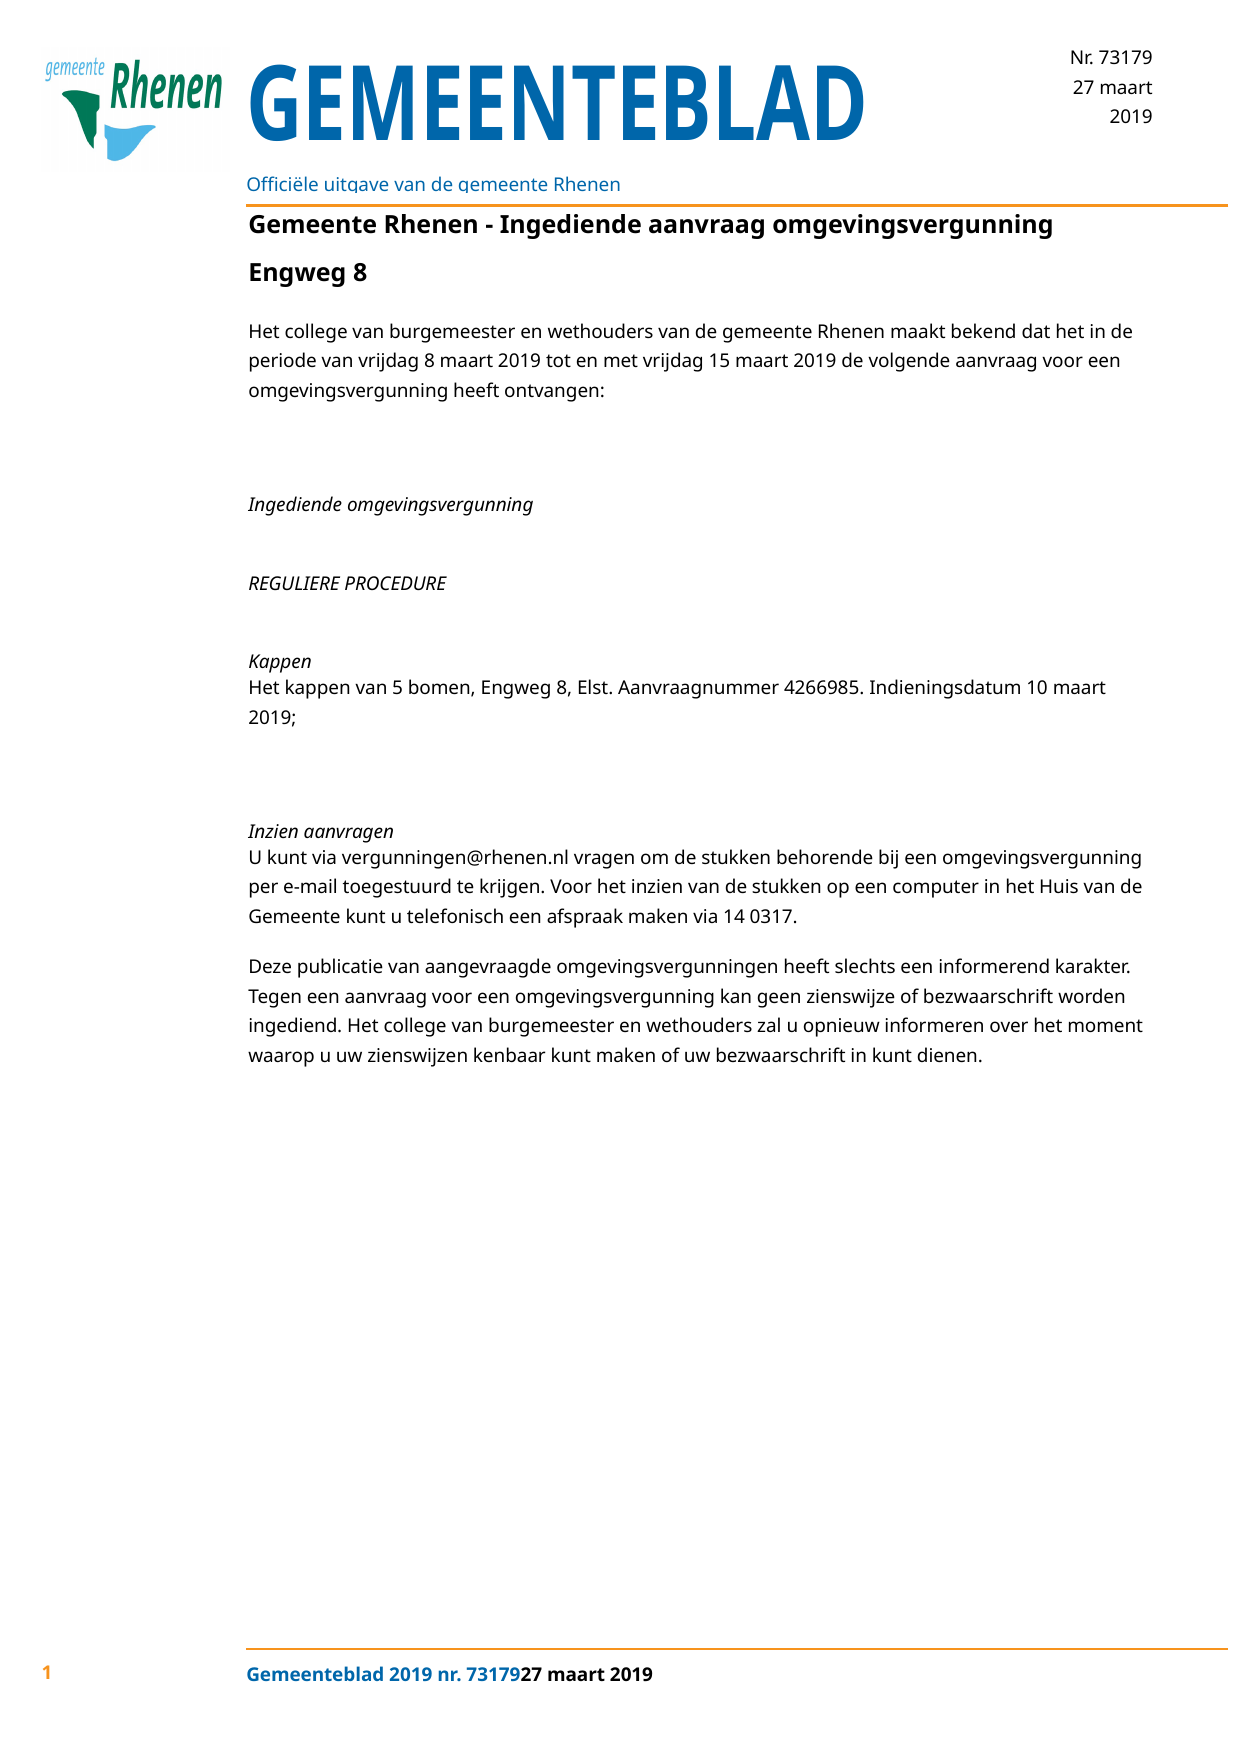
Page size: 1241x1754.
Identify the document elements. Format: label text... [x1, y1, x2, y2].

text Gemeente Rhenen - Ingediende aanvraag omgevingsvergunning Engweg 8 [248, 207, 1152, 288]
text REGULIERE PROCEDURE [248, 570, 1152, 596]
text Het kappen van 5 bomen, Engweg 8, Elst. Aanvraagnummer 4266985. Indieningsdatum 10 maart 2019; [248, 674, 1152, 729]
text Inzien aanvragen [248, 818, 1152, 844]
text Ingediende omgevingsvergunning [248, 491, 1152, 517]
text U kunt via vergunningen@rhenen.nl vragen om de stukken behorende bij een omgevingsvergunning per e-mail toegestuurd te krijgen. Voor het inzien van de stukken op een computer in het Huis van de Gemeente kunt u telefonisch een afspraak maken via 14 0317. [248, 844, 1152, 929]
text Kappen [248, 648, 1152, 674]
text Het college van burgemeester en wethouders van de gemeente Rhenen maakt bekend dat het in de periode van vrijdag 8 maart 2019 tot en met vrijdag 15 maart 2019 de volgende aanvraag voor een omgevingsvergunning heeft ontvangen: [248, 318, 1152, 403]
text Deze publicatie van aangevraagde omgevingsvergunningen heeft slechts een informerend karakter. Tegen een aanvraag voor een omgevingsvergunning kan geen zienswijze of bezwaarschrift worden ingediend. Het college van burgemeester en wethouders zal u opnieuw informeren over het moment waarop u uw zienswijzen kenbaar kunt maken of uw bezwaarschrift in kunt dienen. [248, 953, 1152, 1068]
picture [41, 47, 231, 172]
